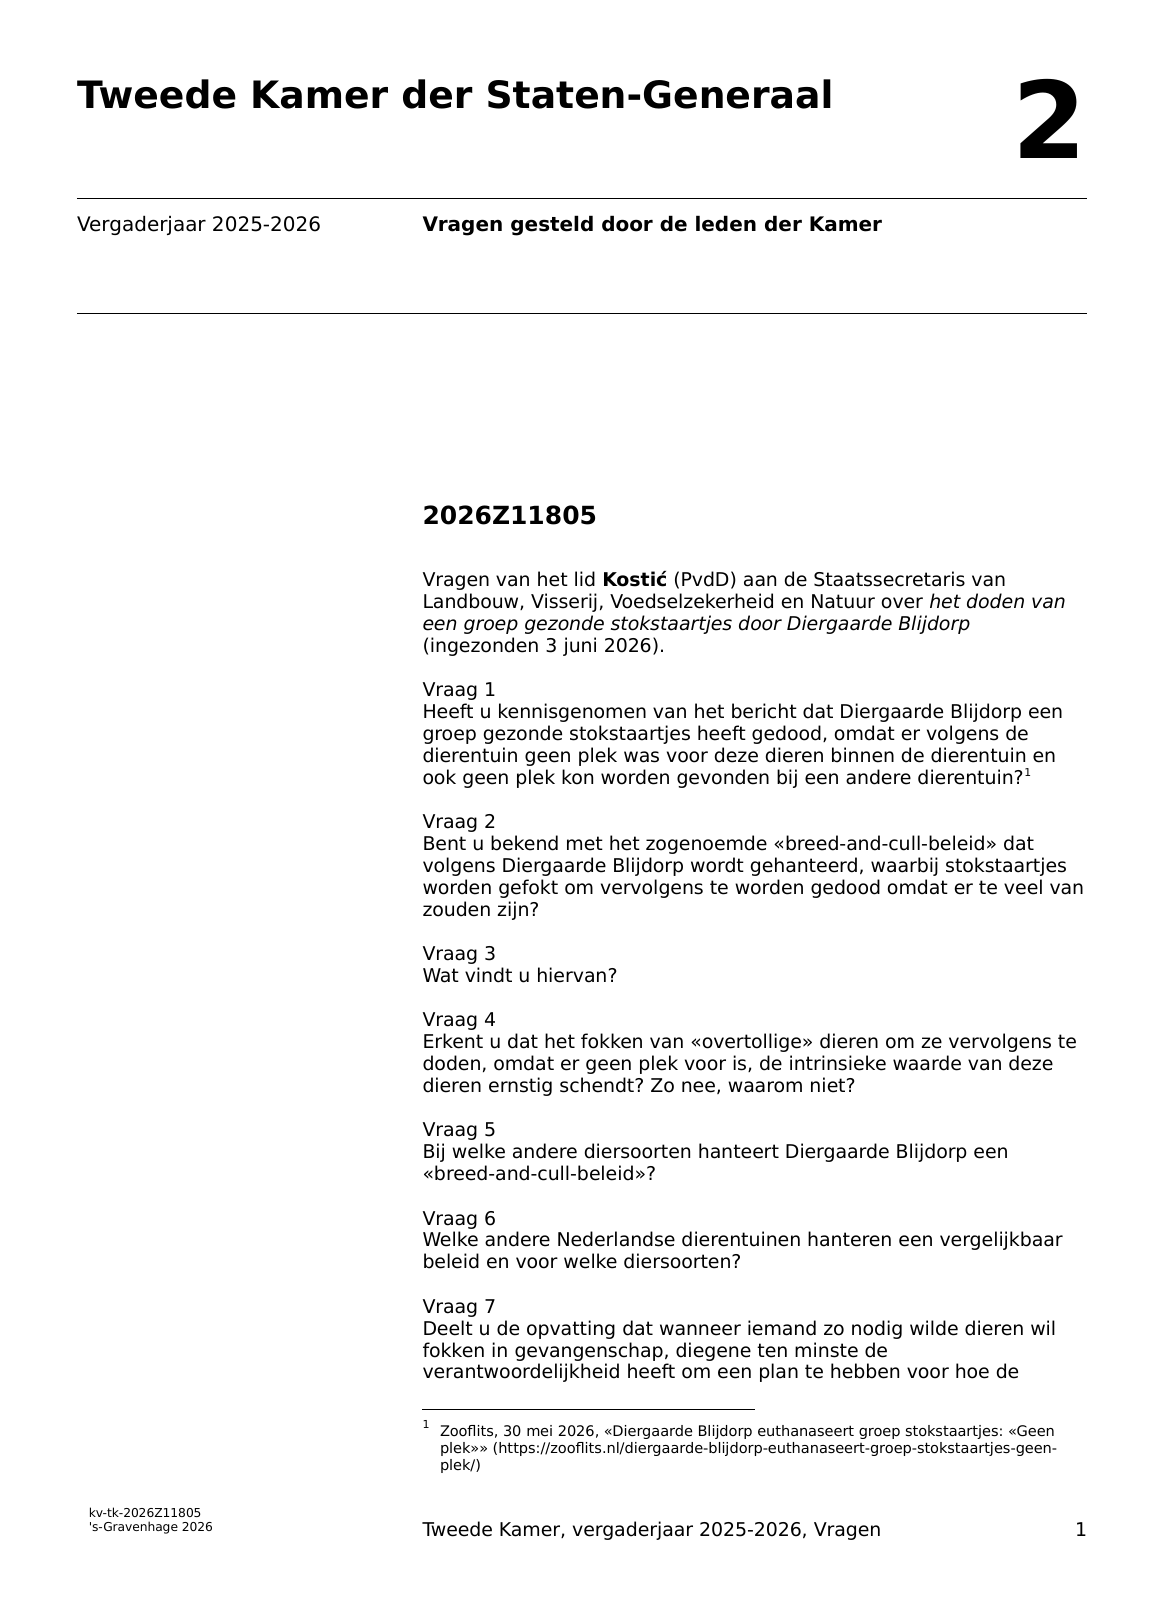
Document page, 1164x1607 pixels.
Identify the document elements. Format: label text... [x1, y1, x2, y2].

text Vraag 5 [422, 1119, 1087, 1141]
text Vraag 2 [422, 811, 1087, 833]
text Erkent u dat het fokken van «overtollige» dieren om ze vervolgens te doden, omdat er geen plek voor is, de intrinsieke waarde van deze dieren ernstig schendt? Zo nee, waarom niet? [422, 1031, 1087, 1097]
table_cell Vergaderjaar 2025-2026 [77, 199, 422, 313]
text 's-Gravenhage 2026 [88, 1520, 323, 1534]
text Deelt u de opvatting dat wanneer iemand zo nodig wilde dieren wil fokken in gevangenschap, diegene ten minste de verantwoordelijkheid heeft om een plan te hebben voor hoe de [422, 1317, 1087, 1383]
text Zooflits, 30 mei 2026, «Diergaarde Blijdorp euthanaseert groep stokstaartjes: «Geen plek»» (https://zooflits.nl/diergaarde-blijdorp-euthanaseert-groep-stokstaartjes-geen-plek/) [422, 1418, 1087, 1474]
text Welke andere Nederlandse dierentuinen hanteren een vergelijkbaar beleid en voor welke diersoorten? [422, 1229, 1087, 1273]
text Vraag 3 [422, 943, 1087, 965]
table_header 2 [886, 59, 1087, 198]
text Vraag 6 [422, 1207, 1087, 1229]
text Vragen van het lid Kostić (PvdD) aan de Staatssecretaris van Landbouw, Visserij, Voedselzekerheid en Natuur over het doden van een groep gezonde stokstaartjes door Diergaarde Blijdorp (ingezonden 3 juni 2026). [422, 569, 1087, 657]
table_cell Vragen gesteld door de leden der Kamer [422, 199, 1087, 313]
text Vraag 1 [422, 679, 1087, 701]
text Heeft u kennisgenomen van het bericht dat Diergaarde Blijdorp een groep gezonde stokstaartjes heeft gedood, omdat er volgens de dierentuin geen plek was voor deze dieren binnen de dierentuin en ook geen plek kon worden gevonden bij een andere dierentuin? [422, 701, 1087, 789]
text kv-tk-2026Z11805 [88, 1506, 323, 1520]
text Vraag 7 [422, 1296, 1087, 1317]
text Bent u bekend met het zogenoemde «breed-and-cull-beleid» dat volgens Diergaarde Blijdorp wordt gehanteerd, waarbij stokstaartjes worden gefokt om vervolgens te worden gedood omdat er te veel van zouden zijn? [422, 833, 1087, 921]
text 2026Z11805 [422, 501, 1087, 531]
text Bij welke andere diersoorten hanteert Diergaarde Blijdorp een «breed-and-cull-beleid»? [422, 1141, 1087, 1185]
text Wat vindt u hiervan? [422, 965, 1087, 987]
text Vraag 4 [422, 1009, 1087, 1031]
table_header Tweede Kamer der Staten-Generaal [77, 59, 886, 198]
